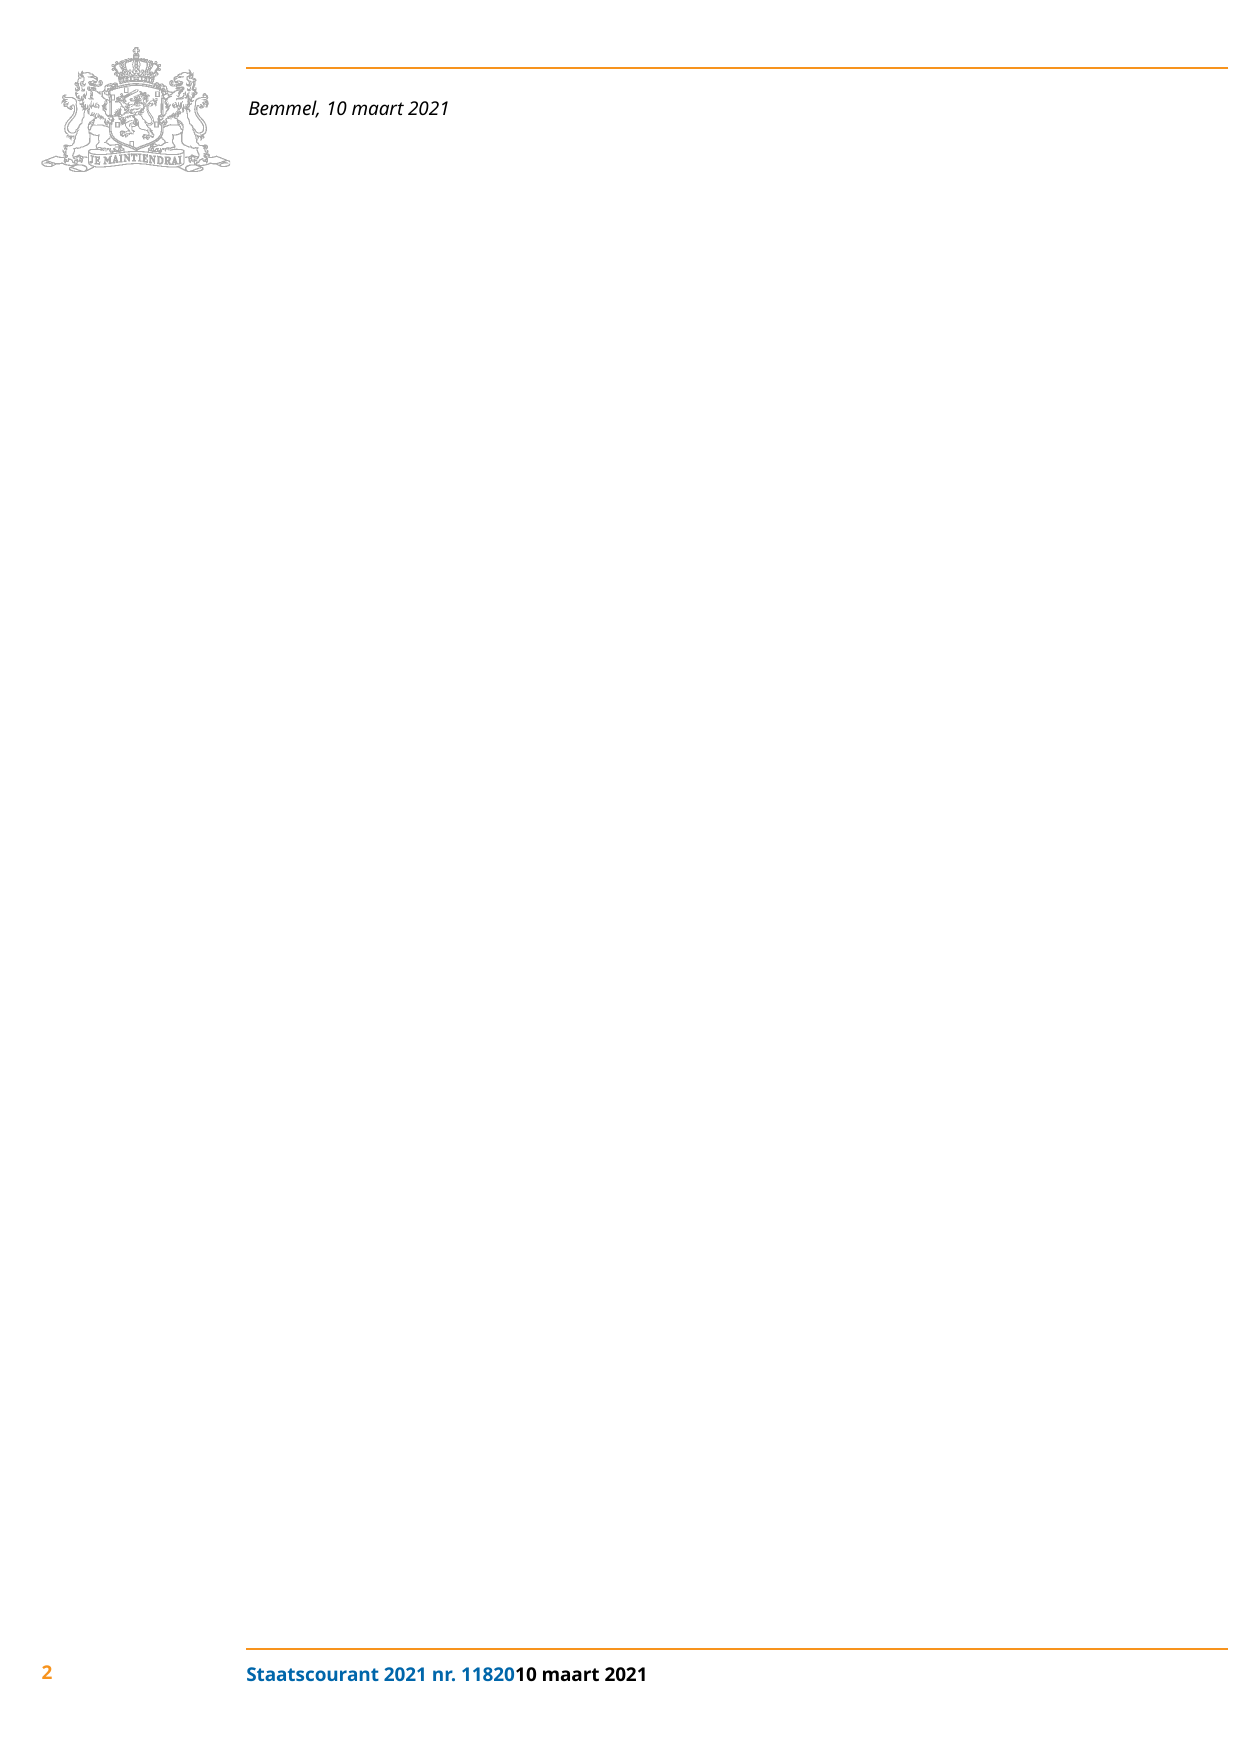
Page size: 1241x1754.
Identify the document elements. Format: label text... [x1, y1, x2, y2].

picture [41, 47, 231, 172]
text Bemmel, 10 maart 2021 [248, 95, 1152, 121]
